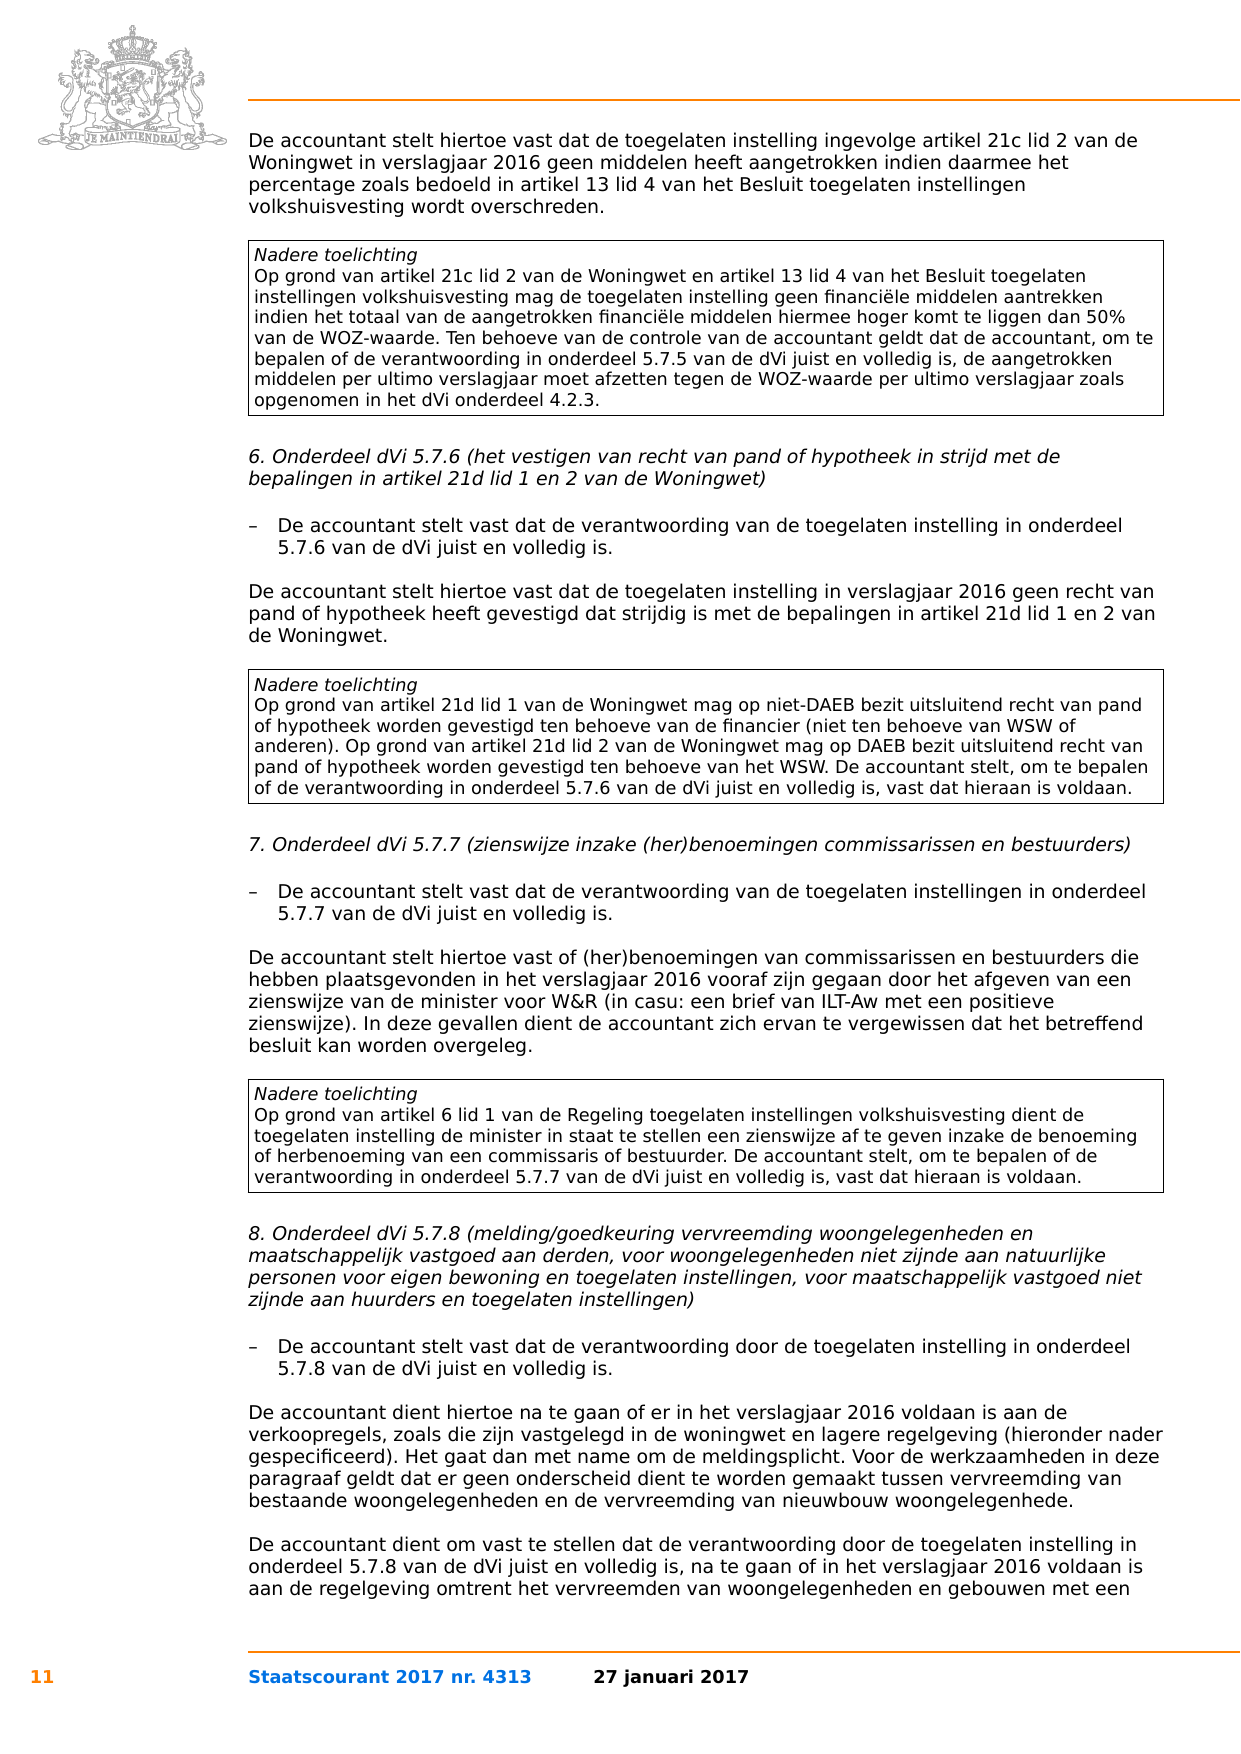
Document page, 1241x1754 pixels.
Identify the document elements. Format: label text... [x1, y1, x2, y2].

table_header Nadere toelichting [249, 241, 1163, 266]
picture [38, 25, 227, 150]
table_cell Op grond van artikel 21c lid 2 van de Woningwet en artikel 13 lid 4 van het Besluit toegelaten instellingen volkshuisvesting mag de toegelaten instelling geen financiële middelen aantrekken indien het totaal van de aangetrokken financiële middelen hiermee hoger komt te liggen dan 50% van de WOZ-waarde. Ten behoeve van de controle van de accountant geldt dat de accountant, om te bepalen of de verantwoording in onderdeel 5.7.5 van de dVi juist en volledig is, de aangetrokken middelen per ultimo verslagjaar moet afzetten tegen de WOZ-waarde per ultimo verslagjaar zoals opgenomen in het dVi onderdeel 4.2.3. [249, 266, 1163, 415]
text De accountant stelt hiertoe vast of (her)benoemingen van commissarissen en bestuurders die hebben plaatsgevonden in het verslagjaar 2016 vooraf zijn gegaan door het afgeven van een zienswijze van de minister voor W&R (in casu: een brief van ILT-Aw met een positieve zienswijze). In deze gevallen dient de accountant zich ervan te vergewissen dat het betreffend besluit kan worden overgeleg. [248, 947, 1163, 1057]
text De accountant stelt hiertoe vast dat de toegelaten instelling ingevolge artikel 21c lid 2 van de Woningwet in verslagjaar 2016 geen middelen heeft aangetrokken indien daarmee het percentage zoals bedoeld in artikel 13 lid 4 van het Besluit toegelaten instellingen volkshuisvesting wordt overschreden. [248, 130, 1163, 218]
subtitle 6. Onderdeel dVi 5.7.6 (het vestigen van recht van pand of hypotheek in strijd met de bepalingen in artikel 21d lid 1 en 2 van de Woningwet) [248, 446, 1163, 490]
table_header Nadere toelichting [249, 670, 1163, 695]
text De accountant dient om vast te stellen dat de verantwoording door de toegelaten instelling in onderdeel 5.7.8 van de dVi juist en volledig is, na te gaan of in het verslagjaar 2016 voldaan is aan de regelgeving omtrent het vervreemden van woongelegenheden en gebouwen met een [248, 1534, 1163, 1599]
table_header Nadere toelichting [249, 1080, 1163, 1105]
subtitle 7. Onderdeel dVi 5.7.7 (zienswijze inzake (her)benoemingen commissarissen en bestuurders) [248, 834, 1163, 856]
text De accountant stelt hiertoe vast dat de toegelaten instelling in verslagjaar 2016 geen recht van pand of hypotheek heeft gevestigd dat strijdig is met de bepalingen in artikel 21d lid 1 en 2 van de Woningwet. [248, 581, 1163, 647]
text – De accountant stelt vast dat de verantwoording van de toegelaten instellingen in onderdeel 5.7.7 van de dVi juist en volledig is. [248, 881, 1163, 925]
text – De accountant stelt vast dat de verantwoording door de toegelaten instelling in onderdeel 5.7.8 van de dVi juist en volledig is. [248, 1336, 1163, 1380]
text De accountant dient hiertoe na te gaan of er in het verslagjaar 2016 voldaan is aan de verkoopregels, zoals die zijn vastgelegd in de woningwet en lagere regelgeving (hieronder nader gespecificeerd). Het gaat dan met name om de meldingsplicht. Voor de werkzaamheden in deze paragraaf geldt dat er geen onderscheid dient te worden gemaakt tussen vervreemding van bestaande woongelegenheden en de vervreemding van nieuwbouw woongelegenhede. [248, 1402, 1163, 1512]
subtitle 8. Onderdeel dVi 5.7.8 (melding/goedkeuring vervreemding woongelegenheden en maatschappelijk vastgoed aan derden, voor woongelegenheden niet zijnde aan natuurlijke personen voor eigen bewoning en toegelaten instellingen, voor maatschappelijk vastgoed niet zijnde aan huurders en toegelaten instellingen) [248, 1223, 1163, 1311]
table_cell Op grond van artikel 6 lid 1 van de Regeling toegelaten instellingen volkshuisvesting dient de toegelaten instelling de minister in staat te stellen een zienswijze af te geven inzake de benoeming of herbenoeming van een commissaris of bestuurder. De accountant stelt, om te bepalen of de verantwoording in onderdeel 5.7.7 van de dVi juist en volledig is, vast dat hieraan is voldaan. [249, 1105, 1163, 1192]
table_cell Op grond van artikel 21d lid 1 van de Woningwet mag op niet-DAEB bezit uitsluitend recht van pand of hypotheek worden gevestigd ten behoeve van de financier (niet ten behoeve van WSW of anderen). Op grond van artikel 21d lid 2 van de Woningwet mag op DAEB bezit uitsluitend recht van pand of hypotheek worden gevestigd ten behoeve van het WSW. De accountant stelt, om te bepalen of de verantwoording in onderdeel 5.7.6 van de dVi juist en volledig is, vast dat hieraan is voldaan. [249, 695, 1163, 803]
text – De accountant stelt vast dat de verantwoording van de toegelaten instelling in onderdeel 5.7.6 van de dVi juist en volledig is. [248, 515, 1163, 559]
